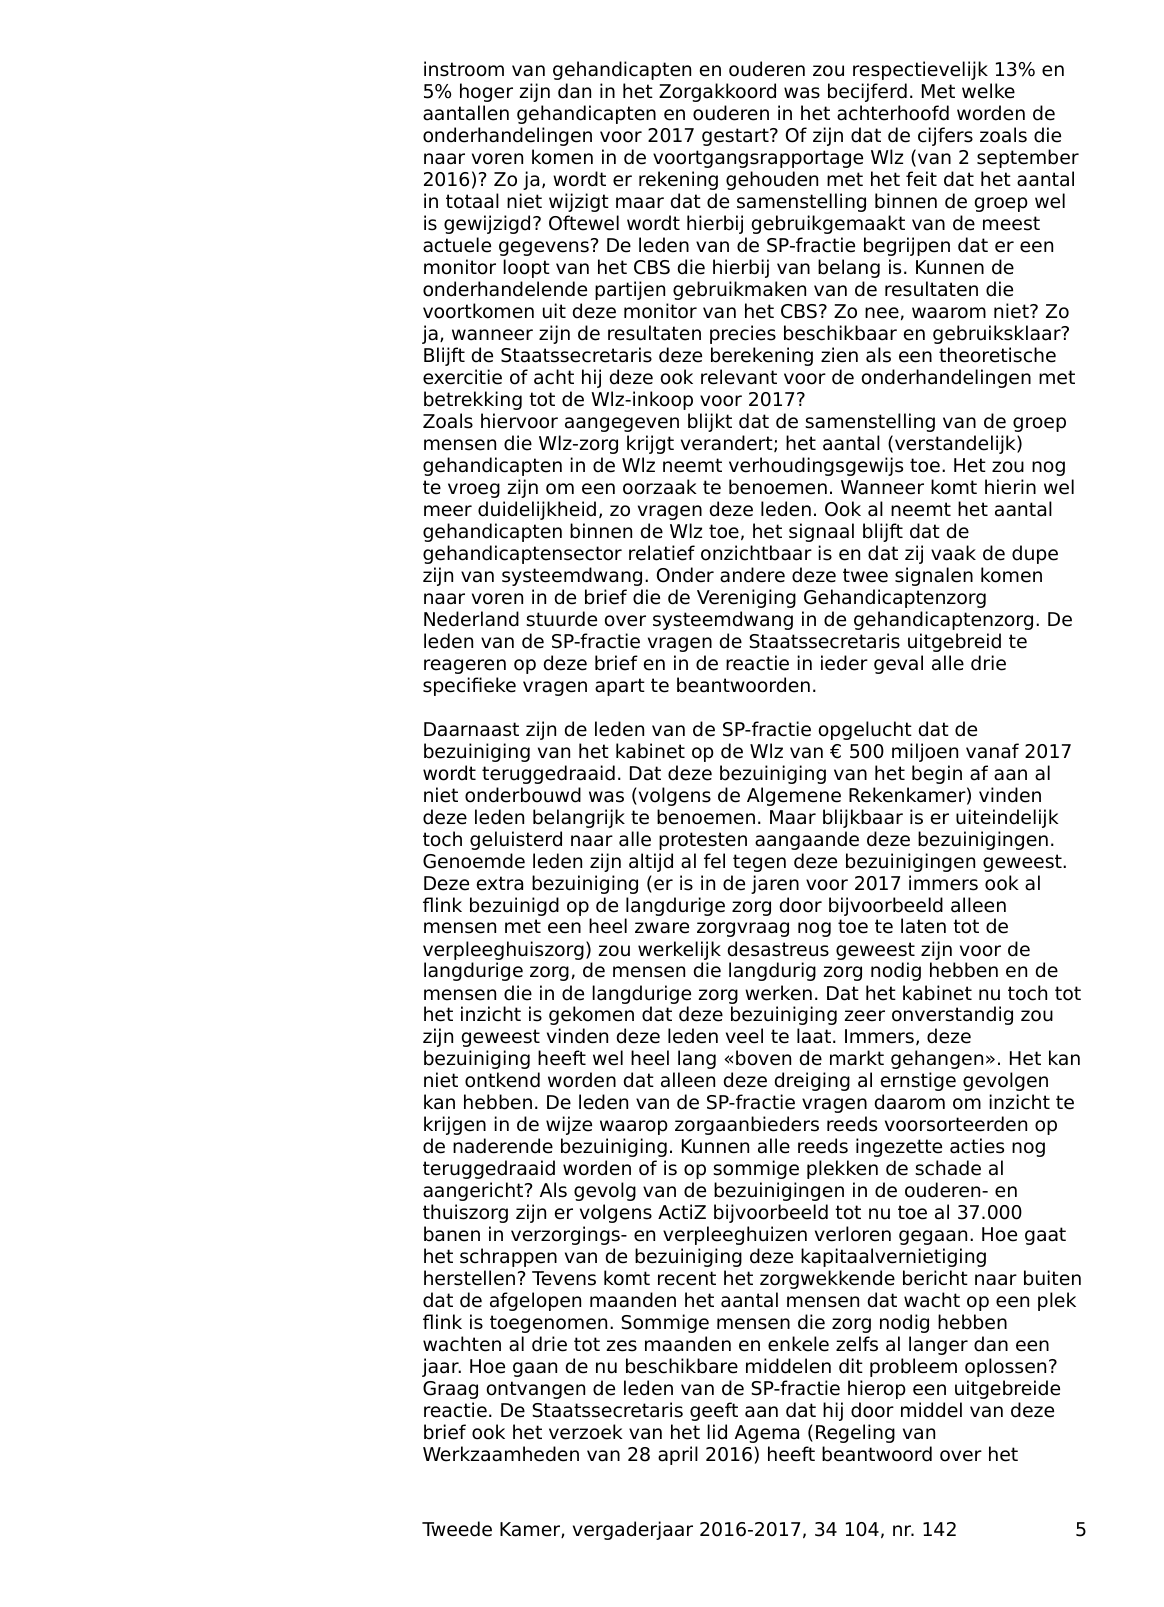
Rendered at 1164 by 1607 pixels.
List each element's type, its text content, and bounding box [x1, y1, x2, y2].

text instroom van gehandicapten en ouderen zou respectievelijk 13% en 5% hoger zijn dan in het Zorgakkoord was becijferd. Met welke aantallen gehandicapten en ouderen in het achterhoofd worden de onderhandelingen voor 2017 gestart? Of zijn dat de cijfers zoals die naar voren komen in de voortgangsrapportage Wlz (van 2 september 2016)? Zo ja, wordt er rekening gehouden met het feit dat het aantal in totaal niet wijzigt maar dat de samenstelling binnen de groep wel is gewijzigd? Oftewel wordt hierbij gebruikgemaakt van de meest actuele gegevens? De leden van de SP-fractie begrijpen dat er een monitor loopt van het CBS die hierbij van belang is. Kunnen de onderhandelende partijen gebruikmaken van de resultaten die voortkomen uit deze monitor van het CBS? Zo nee, waarom niet? Zo ja, wanneer zijn de resultaten precies beschikbaar en gebruiksklaar? Blijft de Staatssecretaris deze berekening zien als een theoretische exercitie of acht hij deze ook relevant voor de onderhandelingen met betrekking tot de Wlz-inkoop voor 2017? [422, 59, 1087, 411]
text Zoals hiervoor aangegeven blijkt dat de samenstelling van de groep mensen die Wlz-zorg krijgt verandert; het aantal (verstandelijk) gehandicapten in de Wlz neemt verhoudingsgewijs toe. Het zou nog te vroeg zijn om een oorzaak te benoemen. Wanneer komt hierin wel meer duidelijkheid, zo vragen deze leden. Ook al neemt het aantal gehandicapten binnen de Wlz toe, het signaal blijft dat de gehandicaptensector relatief onzichtbaar is en dat zij vaak de dupe zijn van systeemdwang. Onder andere deze twee signalen komen naar voren in de brief die de Vereniging Gehandicaptenzorg Nederland stuurde over systeemdwang in de gehandicaptenzorg. De leden van de SP-fractie vragen de Staatssecretaris uitgebreid te reageren op deze brief en in de reactie in ieder geval alle drie specifieke vragen apart te beantwoorden. [422, 411, 1087, 696]
text Daarnaast zijn de leden van de SP-fractie opgelucht dat de bezuiniging van het kabinet op de Wlz van € 500 miljoen vanaf 2017 wordt teruggedraaid. Dat deze bezuiniging van het begin af aan al niet onderbouwd was (volgens de Algemene Rekenkamer) vinden deze leden belangrijk te benoemen. Maar blijkbaar is er uiteindelijk toch geluisterd naar alle protesten aangaande deze bezuinigingen. Genoemde leden zijn altijd al fel tegen deze bezuinigingen geweest. Deze extra bezuiniging (er is in de jaren voor 2017 immers ook al flink bezuinigd op de langdurige zorg door bijvoorbeeld alleen mensen met een heel zware zorgvraag nog toe te laten tot de verpleeghuiszorg) zou werkelijk desastreus geweest zijn voor de langdurige zorg, de mensen die langdurig zorg nodig hebben en de mensen die in de langdurige zorg werken. Dat het kabinet nu toch tot het inzicht is gekomen dat deze bezuiniging zeer onverstandig zou zijn geweest vinden deze leden veel te laat. Immers, deze bezuiniging heeft wel heel lang «boven de markt gehangen». Het kan niet ontkend worden dat alleen deze dreiging al ernstige gevolgen kan hebben. De leden van de SP-fractie vragen daarom om inzicht te krijgen in de wijze waarop zorgaanbieders reeds voorsorteerden op de naderende bezuiniging. Kunnen alle reeds ingezette acties nog teruggedraaid worden of is op sommige plekken de schade al aangericht? Als gevolg van de bezuinigingen in de ouderen- en thuiszorg zijn er volgens ActiZ bijvoorbeeld tot nu toe al 37.000 banen in verzorgings- en verpleeghuizen verloren gegaan. Hoe gaat het schrappen van de bezuiniging deze kapitaalvernietiging herstellen? Tevens komt recent het zorgwekkende bericht naar buiten dat de afgelopen maanden het aantal mensen dat wacht op een plek flink is toegenomen. Sommige mensen die zorg nodig hebben wachten al drie tot zes maanden en enkele zelfs al langer dan een jaar. Hoe gaan de nu beschikbare middelen dit probleem oplossen? Graag ontvangen de leden van de SP-fractie hierop een uitgebreide reactie. De Staatssecretaris geeft aan dat hij door middel van deze brief ook het verzoek van het lid Agema (Regeling van Werkzaamheden van 28 april 2016) heeft beantwoord over het [422, 719, 1087, 1466]
